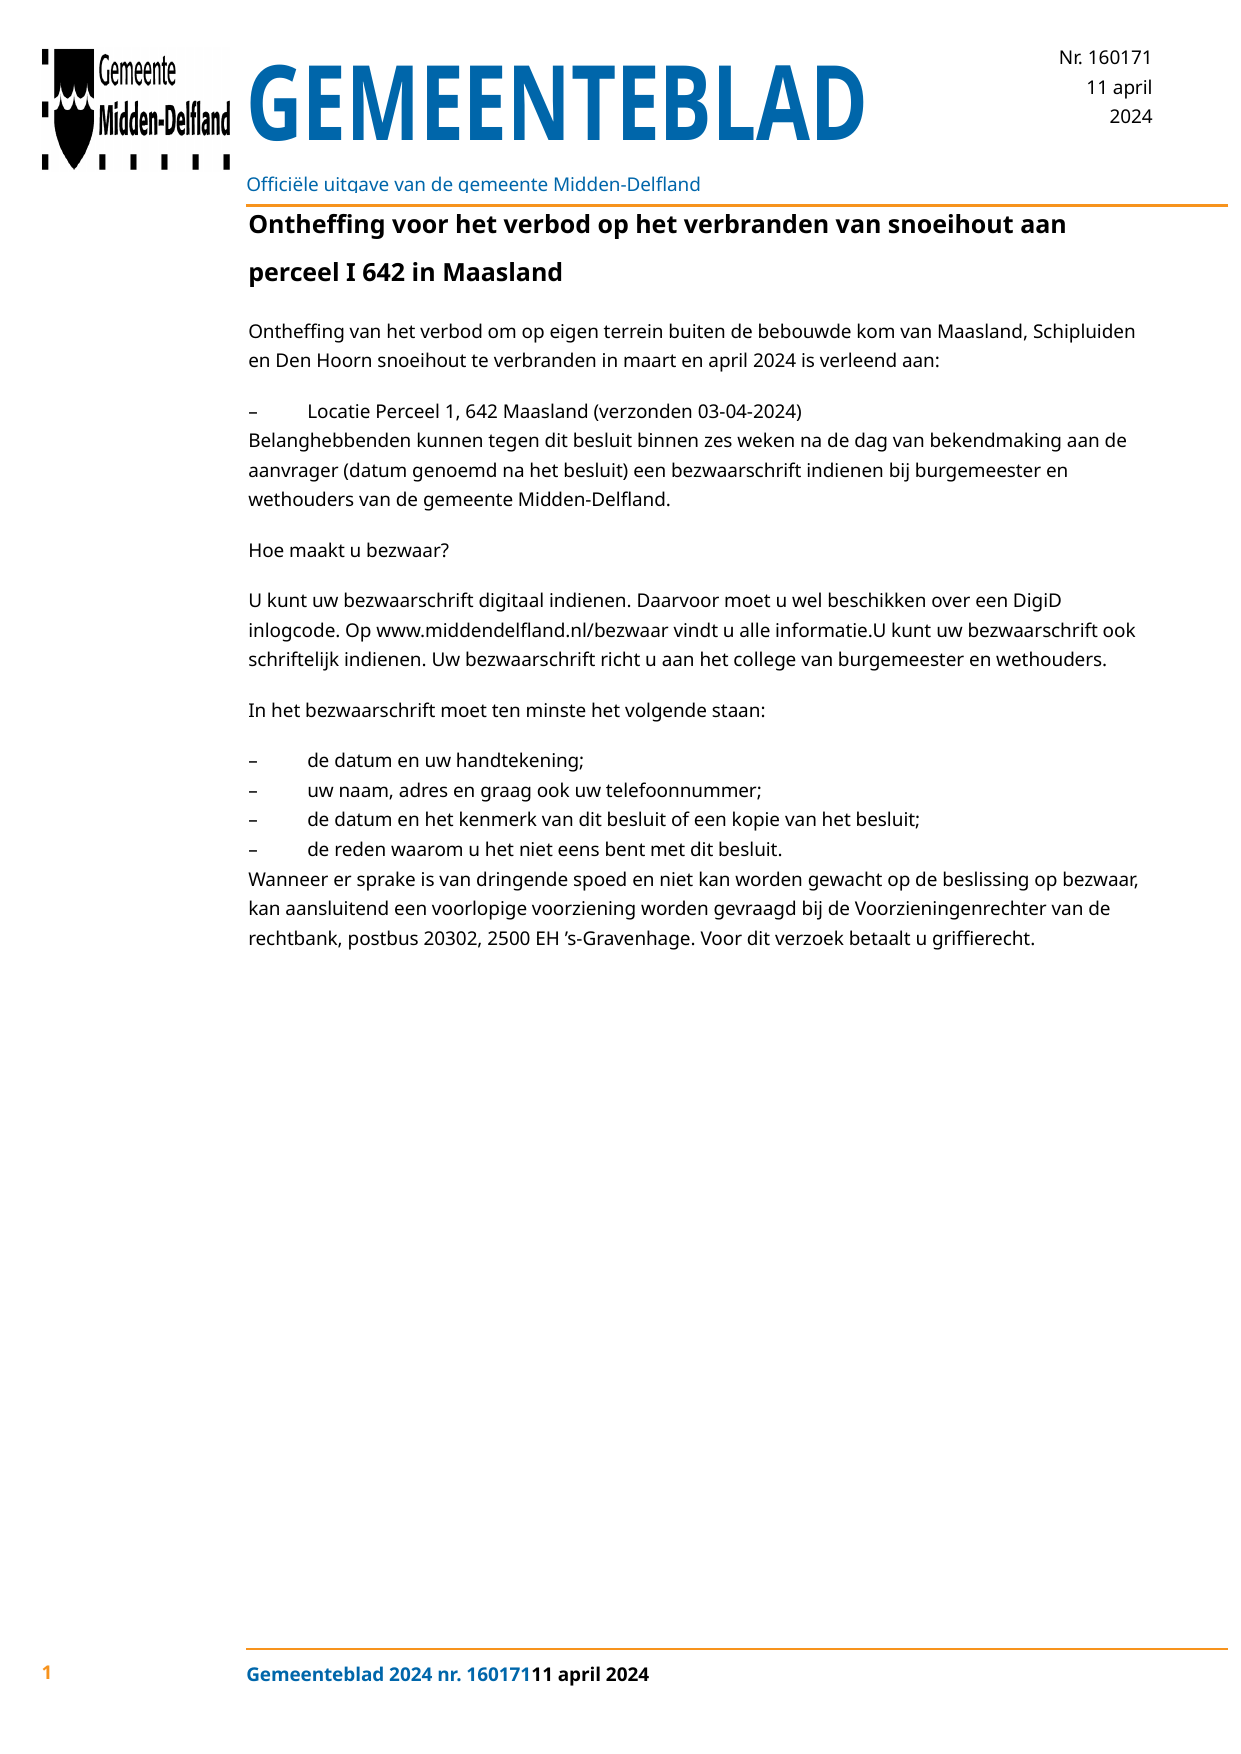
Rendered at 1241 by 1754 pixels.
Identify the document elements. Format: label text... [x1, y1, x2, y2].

text Ontheffing van het verbod om op eigen terrein buiten de bebouwde kom van Maasland, Schipluiden en Den Hoorn snoeihout te verbranden in maart en april 2024 is verleend aan: [248, 318, 1152, 373]
list Locatie Perceel 1, 642 Maasland (verzonden 03-04-2024) [248, 398, 1152, 424]
list de datum en het kenmerk van dit besluit of een kopie van het besluit; [248, 807, 1152, 832]
list uw naam, adres en graag ook uw telefoonnummer; [248, 777, 1152, 803]
text U kunt uw bezwaarschrift digitaal indienen. Daarvoor moet u wel beschikken over een DigiD inlogcode. Op www.middendelfland.nl/bezwaar vindt u alle informatie.U kunt uw bezwaarschrift ook schriftelijk indienen. Uw bezwaarschrift richt u aan het college van burgemeester en wethouders. [248, 587, 1152, 672]
text Belanghebbenden kunnen tegen dit besluit binnen zes weken na de dag van bekendmaking aan de aanvrager (datum genoemd na het besluit) een bezwaarschrift indienen bij burgemeester en wethouders van de gemeente Midden-Delfland. [248, 427, 1152, 512]
list de datum en uw handtekening; [248, 747, 1152, 773]
text Ontheffing voor het verbod op het verbranden van snoeihout aan perceel I 642 in Maasland [248, 207, 1152, 288]
text In het bezwaarschrift moet ten minste het volgende staan: [248, 697, 1152, 723]
picture [41, 47, 231, 172]
text ​Wanneer er sprake is van dringende spoed en niet kan worden gewacht op de beslissing op bezwaar, kan aansluitend een voorlopige voorziening worden gevraagd bij de Voorzieningenrechter van de rechtbank, postbus 20302, 2500 EH ’s-Gravenhage. Voor dit verzoek betaalt u griffierecht. [248, 866, 1152, 951]
list de reden waarom u het niet eens bent met dit besluit. [248, 836, 1152, 862]
text Hoe maakt u bezwaar? [248, 537, 1152, 563]
